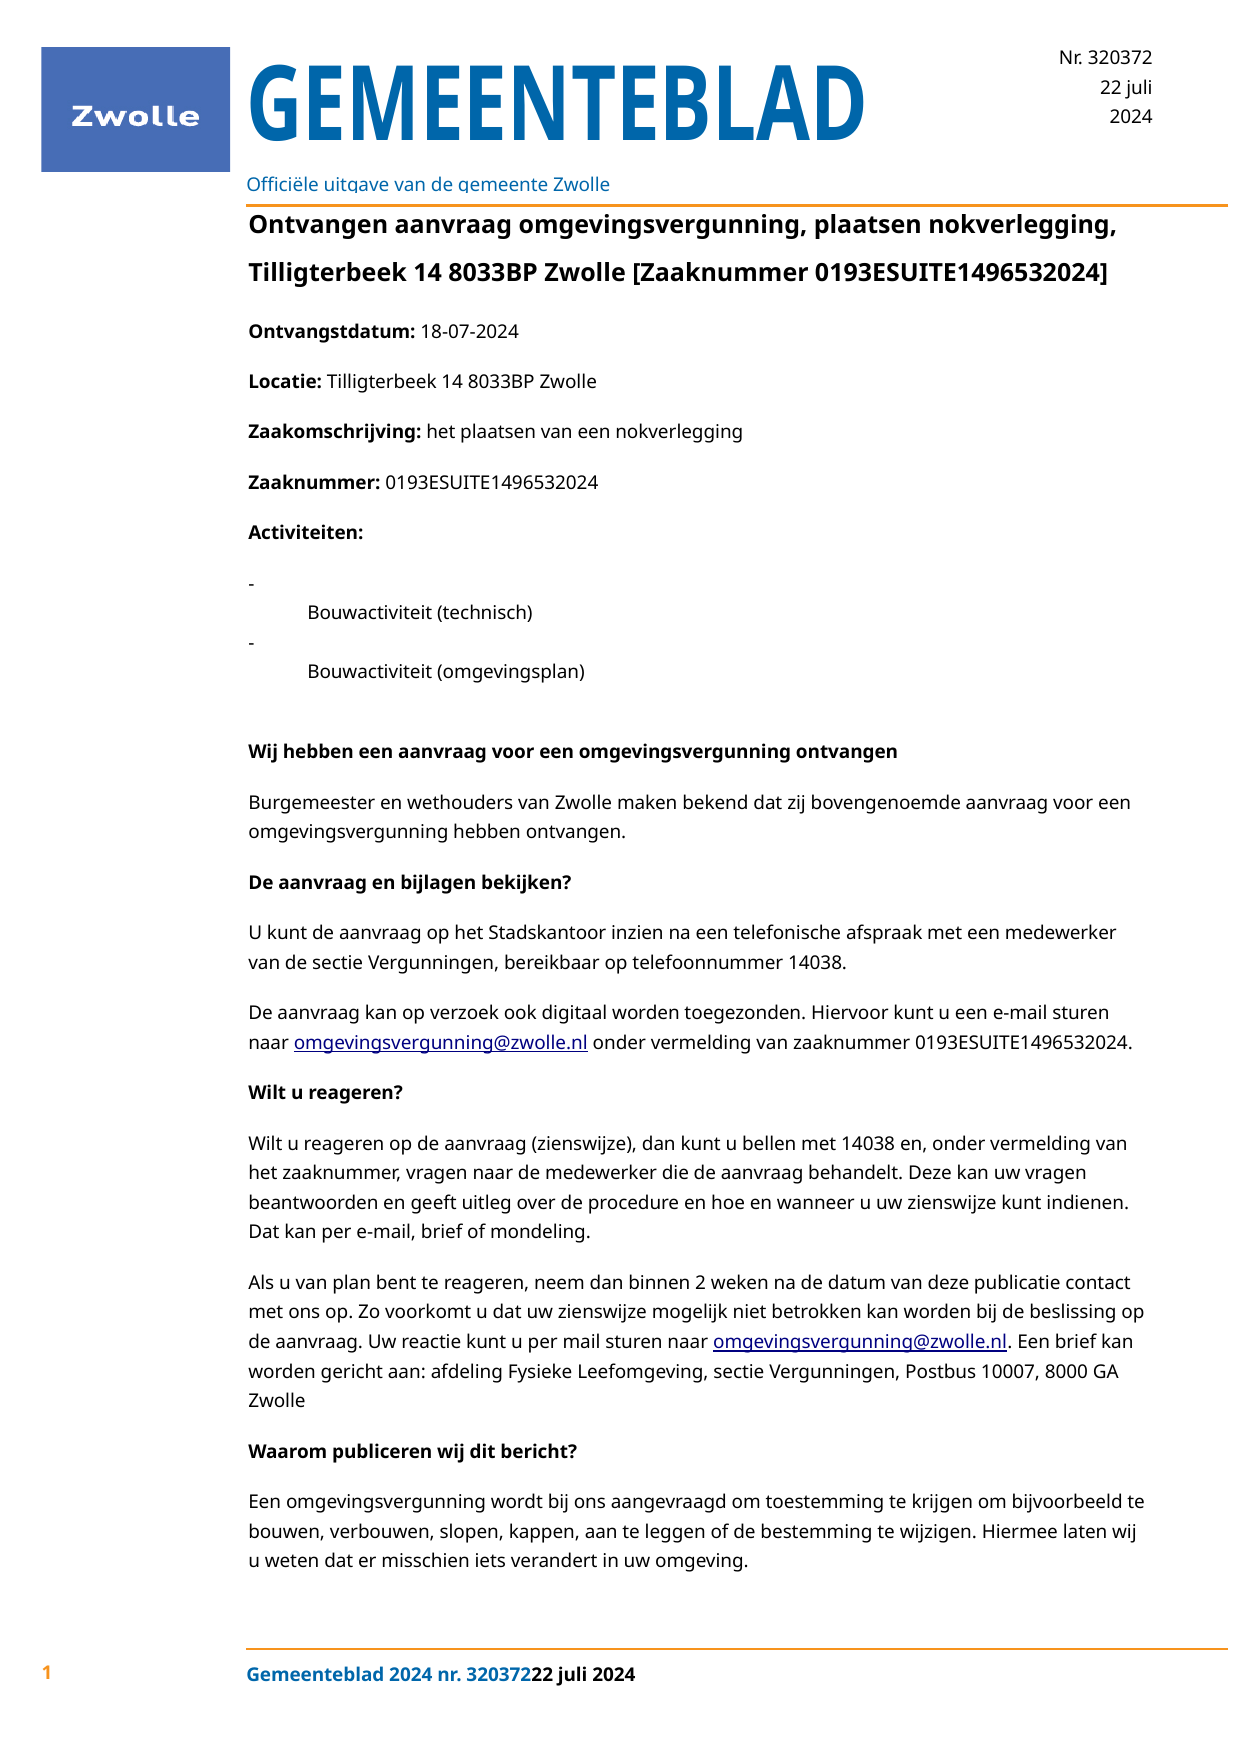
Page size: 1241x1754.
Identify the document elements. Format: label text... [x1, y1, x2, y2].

text De aanvraag en bijlagen bekijken? [248, 869, 1152, 895]
text De aanvraag kan op verzoek ook digitaal worden toegezonden. Hiervoor kunt u een e-mail sturen naar omgevingsvergunning@zwolle.nl onder vermelding van zaaknummer 0193ESUITE1496532024. [248, 999, 1152, 1055]
text U kunt de aanvraag op het Stadskantoor inzien na een telefonische afspraak met een medewerker van de sectie Vergunningen, bereikbaar op telefoonnummer 14038. [248, 919, 1152, 975]
text Activiteiten: [248, 519, 1152, 545]
text Zaakomschrijving: het plaatsen van een nokverlegging [248, 419, 1152, 444]
list Bouwactiviteit (technisch) [248, 599, 1152, 625]
text Wilt u reageren? [248, 1079, 1152, 1105]
text Wilt u reageren op de aanvraag (zienswijze), dan kunt u bellen met 14038 en, onder vermelding van het zaaknummer, vragen naar de medewerker die de aanvraag behandelt. Deze kan uw vragen beantwoorden en geeft uitleg over de procedure en hoe en wanneer u uw zienswijze kunt indienen. Dat kan per e-mail, brief of mondeling. [248, 1130, 1152, 1244]
text Zaaknummer: 0193ESUITE1496532024 [248, 469, 1152, 495]
text Waarom publiceren wij dit bericht? [248, 1438, 1152, 1464]
list Bouwactiviteit (omgevingsplan) [248, 659, 1152, 684]
text Burgemeester en wethouders van Zwolle maken bekend dat zij bovengenoemde aanvraag voor een omgevingsvergunning hebben ontvangen. [248, 789, 1152, 844]
picture [41, 47, 231, 172]
text Wij hebben een aanvraag voor een omgevingsvergunning ontvangen [248, 739, 1152, 764]
text Locatie: Tilligterbeek 14 8033BP Zwolle [248, 368, 1152, 394]
text Als u van plan bent te reageren, neem dan binnen 2 weken na de datum van deze publicatie contact met ons op. Zo voorkomt u dat uw zienswijze mogelijk niet betrokken kan worden bij de beslissing op de aanvraag. Uw reactie kunt u per mail sturen naar omgevingsvergunning@zwolle.nl. Een brief kan worden gericht aan: afdeling Fysieke Leefomgeving, sectie Vergunningen, Postbus 10007, 8000 GA Zwolle [248, 1269, 1152, 1413]
text Ontvangstdatum: 18-07-2024 [248, 318, 1152, 344]
text Een omgevingsvergunning wordt bij ons aangevraagd om toestemming te krijgen om bijvoorbeeld te bouwen, verbouwen, slopen, kappen, aan te leggen of de bestemming te wijzigen. Hiermee laten wij u weten dat er misschien iets verandert in uw omgeving. [248, 1488, 1152, 1573]
text Ontvangen aanvraag omgevingsvergunning, plaatsen nokverlegging, Tilligterbeek 14 8033BP Zwolle [Zaaknummer 0193ESUITE1496532024] [248, 207, 1152, 288]
